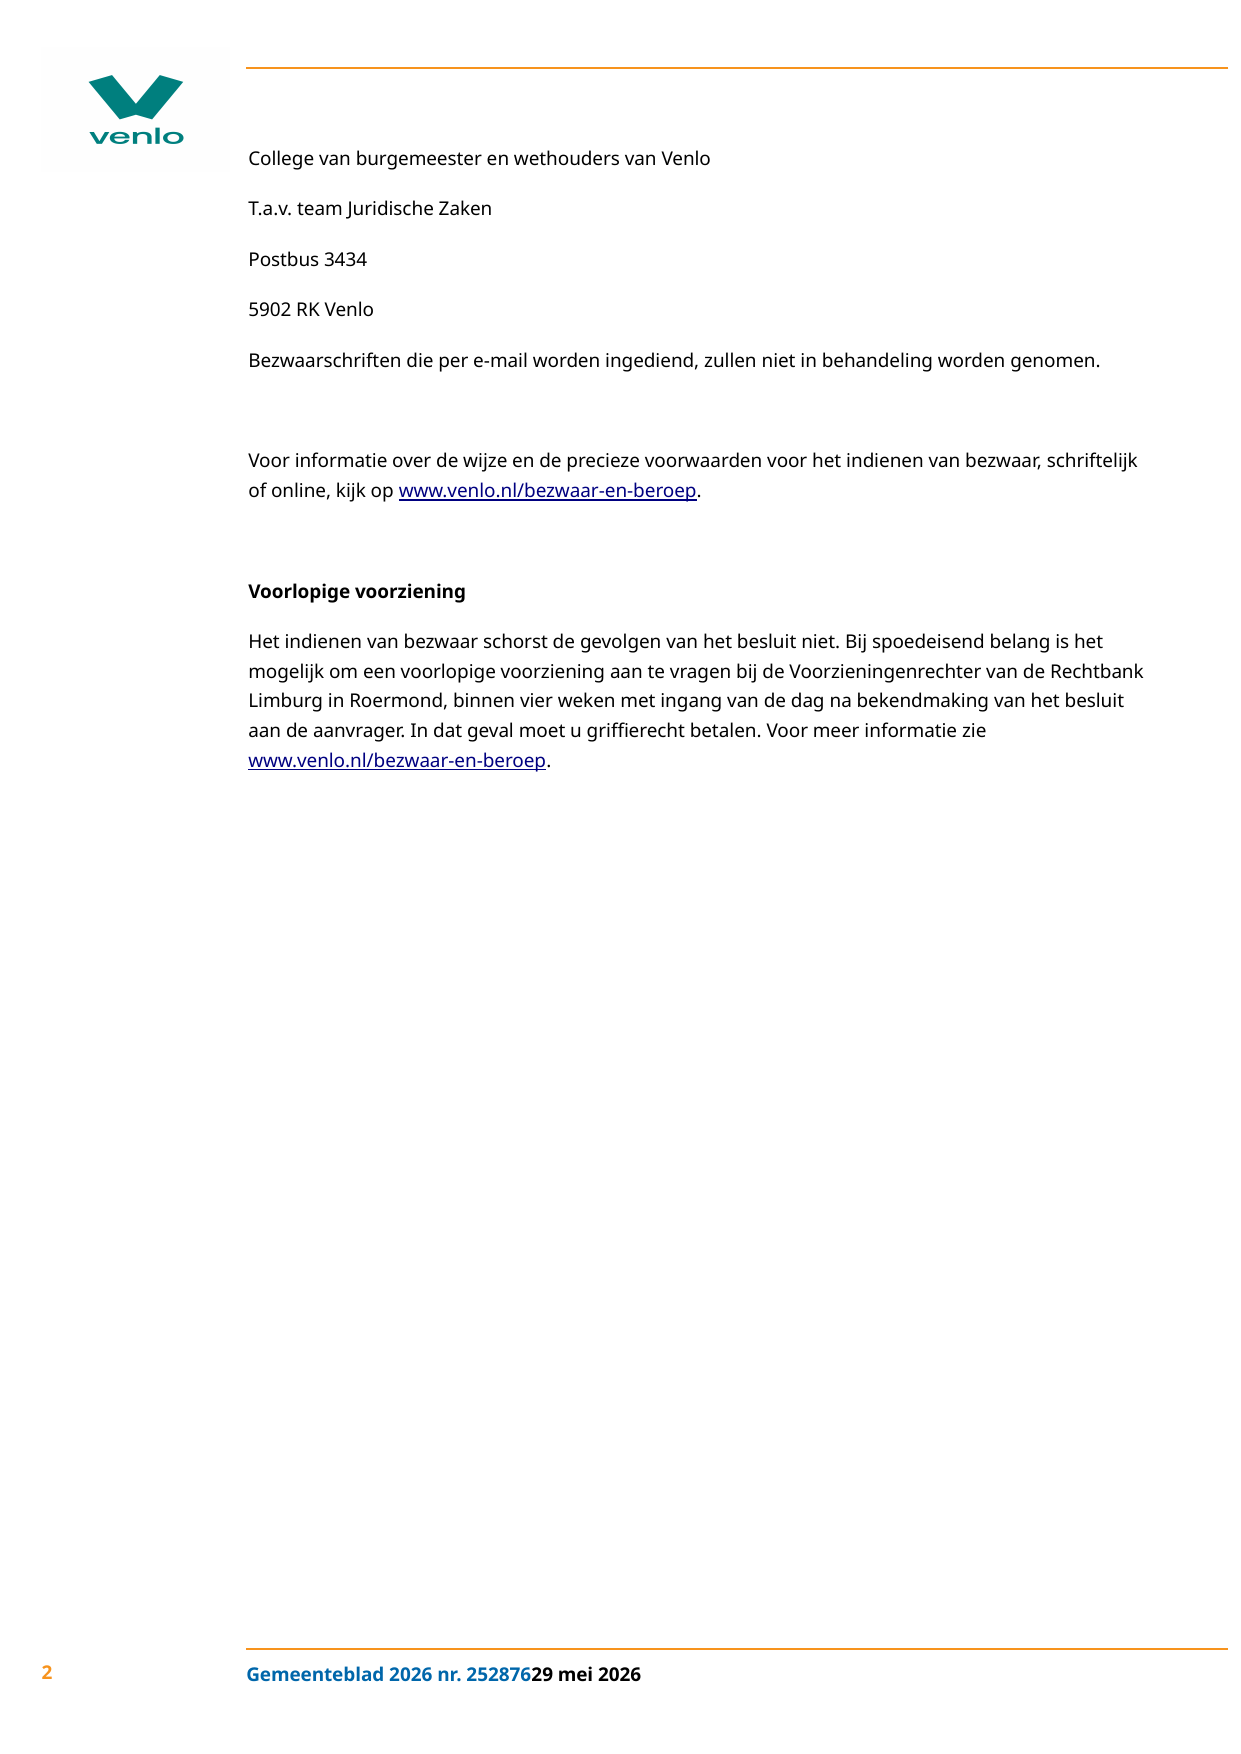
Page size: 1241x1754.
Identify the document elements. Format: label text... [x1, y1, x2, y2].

text Bezwaarschriften die per e-mail worden ingediend, zullen niet in behandeling worden genomen. [248, 347, 1152, 373]
text Het indienen van bezwaar schorst de gevolgen van het besluit niet. Bij spoedeisend belang is het mogelijk om een voorlopige voorziening aan te vragen bij de Voorzieningenrechter van de Rechtbank Limburg in Roermond, binnen vier weken met ingang van de dag na bekendmaking van het besluit aan de aanvrager. In dat geval moet u griffierecht betalen. Voor meer informatie zie www.venlo.nl/bezwaar-en-beroep. [248, 628, 1152, 773]
text Voor informatie over de wijze en de precieze voorwaarden voor het indienen van bezwaar, schriftelijk of online, kijk op www.venlo.nl/bezwaar-en-beroep. [248, 448, 1152, 503]
text Postbus 3434 [248, 246, 1152, 272]
text College van burgemeester en wethouders van Venlo [248, 145, 1152, 171]
text T.a.v. team Juridische Zaken [248, 196, 1152, 221]
text 5902 RK Venlo [248, 296, 1152, 322]
text Voorlopige voorziening [248, 578, 1152, 604]
picture [41, 47, 231, 172]
